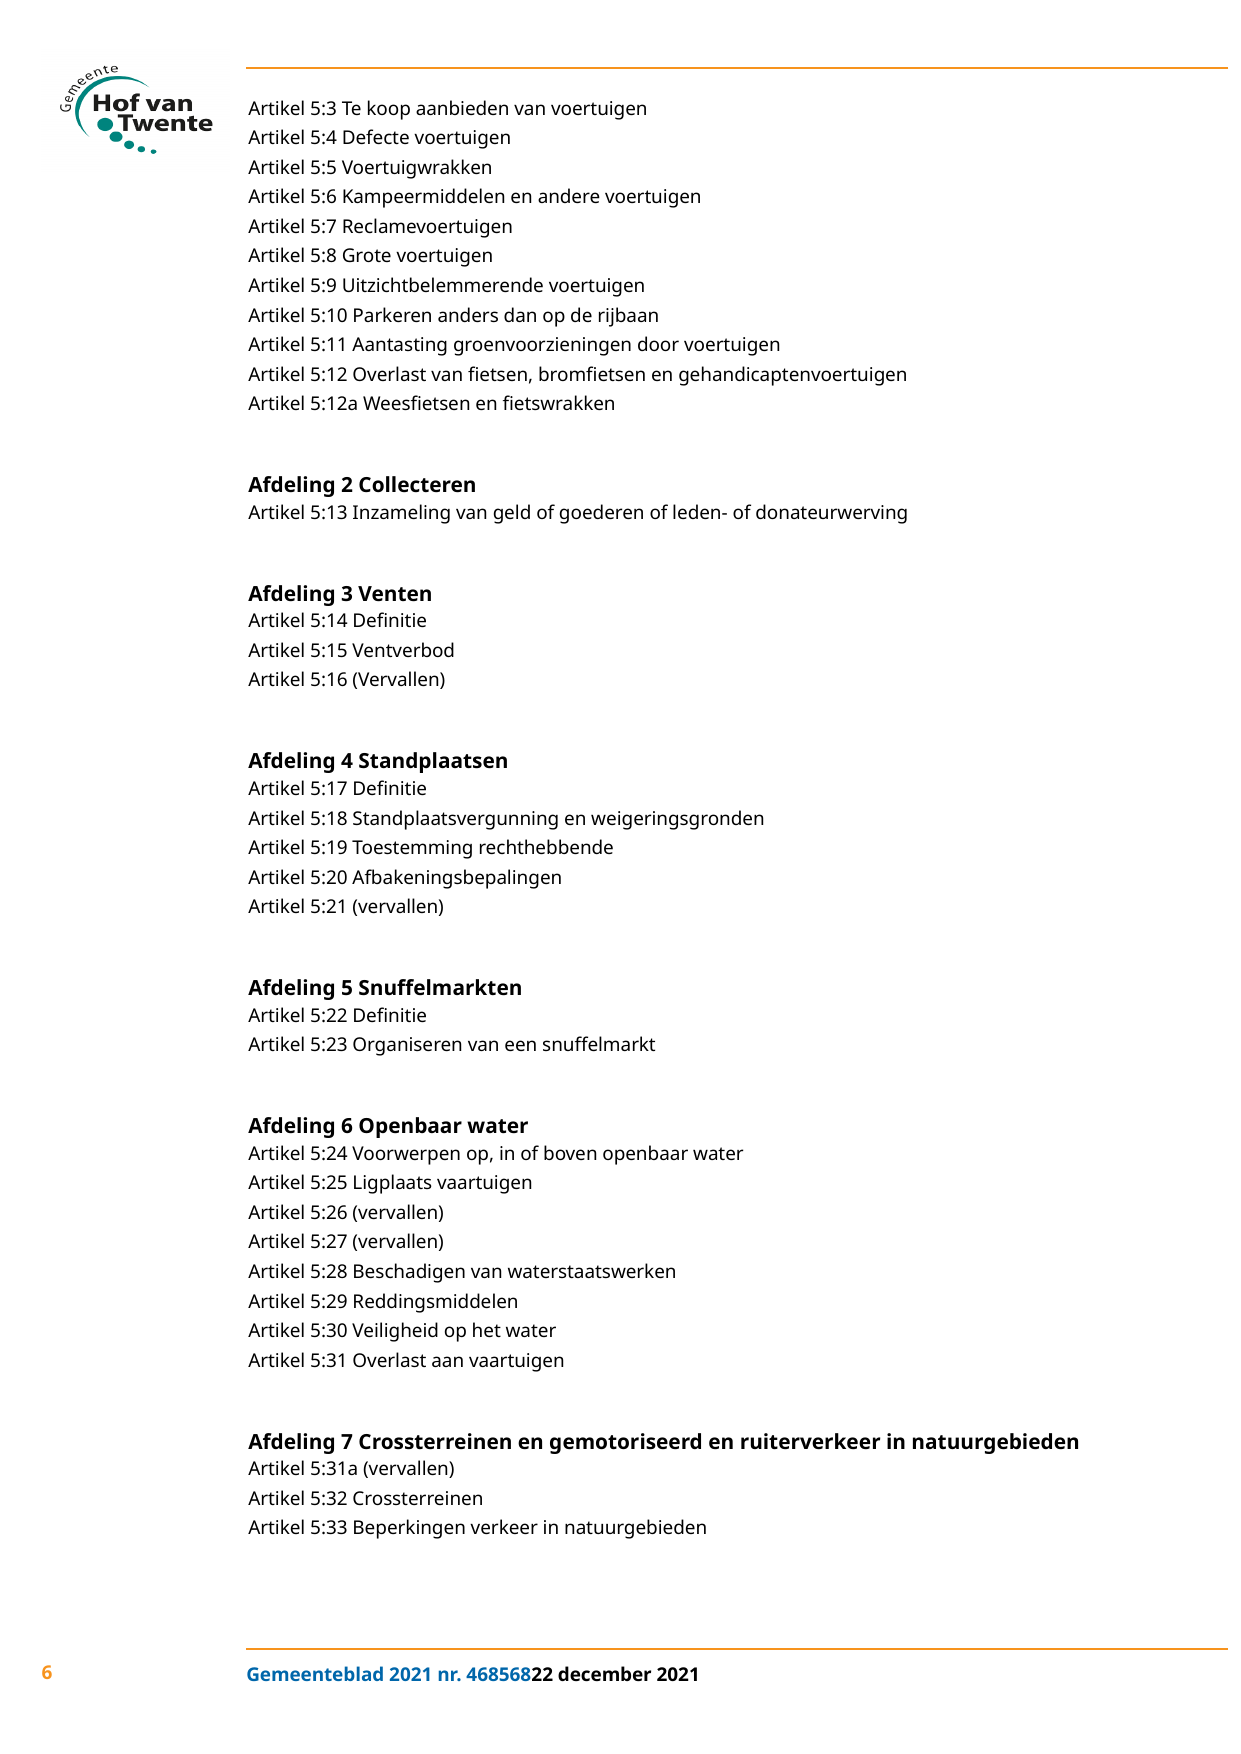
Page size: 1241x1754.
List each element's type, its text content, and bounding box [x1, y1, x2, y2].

text Artikel 5:28 Beschadigen van waterstaatswerken [248, 1258, 1152, 1284]
text Artikel 5:10 Parkeren anders dan op de rijbaan [248, 302, 1152, 328]
text Artikel 5:27 (vervallen) [248, 1229, 1152, 1254]
text Afdeling 5 Snuffelmarkten [248, 973, 1152, 1002]
text Artikel 5:8 Grote voertuigen [248, 243, 1152, 268]
text Artikel 5:32 Crossterreinen [248, 1485, 1152, 1511]
text Afdeling 7 Crossterreinen en gemotoriseerd en ruiterverkeer in natuurgebieden [248, 1427, 1152, 1455]
text Artikel 5:7 Reclamevoertuigen [248, 213, 1152, 239]
text Afdeling 3 Venten [248, 579, 1152, 607]
text Artikel 5:20 Afbakeningsbepalingen [248, 864, 1152, 889]
picture [41, 47, 231, 172]
text Artikel 5:12a Weesfietsen en fietswrakken [248, 391, 1152, 416]
text Artikel 5:22 Definitie [248, 1002, 1152, 1028]
text Artikel 5:11 Aantasting groenvoorzieningen door voertuigen [248, 331, 1152, 357]
text Afdeling 4 Standplaatsen [248, 747, 1152, 775]
text Artikel 5:19 Toestemming rechthebbende [248, 834, 1152, 860]
text Artikel 5:23 Organiseren van een snuffelmarkt [248, 1031, 1152, 1057]
text Artikel 5:9 Uitzichtbelemmerende voertuigen [248, 272, 1152, 298]
text Artikel 5:24 Voorwerpen op, in of boven openbaar water [248, 1140, 1152, 1166]
text Artikel 5:31 Overlast aan vaartuigen [248, 1347, 1152, 1373]
text Afdeling 2 Collecteren [248, 471, 1152, 499]
text Artikel 5:17 Definitie [248, 775, 1152, 801]
text Artikel 5:14 Definitie [248, 607, 1152, 633]
text Artikel 5:31a (vervallen) [248, 1455, 1152, 1481]
text Artikel 5:16 (Vervallen) [248, 667, 1152, 692]
text Artikel 5:15 Ventverbod [248, 637, 1152, 663]
text Afdeling 6 Openbaar water [248, 1111, 1152, 1140]
text Artikel 5:6 Kampeermiddelen en andere voertuigen [248, 183, 1152, 209]
text Artikel 5:30 Veiligheid op het water [248, 1317, 1152, 1343]
text Artikel 5:25 Ligplaats vaartuigen [248, 1169, 1152, 1195]
text Artikel 5:4 Defecte voertuigen [248, 124, 1152, 150]
text Artikel 5:26 (vervallen) [248, 1199, 1152, 1225]
text Artikel 5:13 Inzameling van geld of goederen of leden- of donateurwerving [248, 499, 1152, 525]
text Artikel 5:33 Beperkingen verkeer in natuurgebieden [248, 1514, 1152, 1540]
text Artikel 5:5 Voertuigwrakken [248, 154, 1152, 180]
text Artikel 5:3 Te koop aanbieden van voertuigen [248, 95, 1152, 121]
text Artikel 5:21 (vervallen) [248, 893, 1152, 919]
text Artikel 5:29 Reddingsmiddelen [248, 1288, 1152, 1313]
text Artikel 5:18 Standplaatsvergunning en weigeringsgronden [248, 805, 1152, 830]
text Artikel 5:12 Overlast van fietsen, bromfietsen en gehandicaptenvoertuigen [248, 361, 1152, 387]
